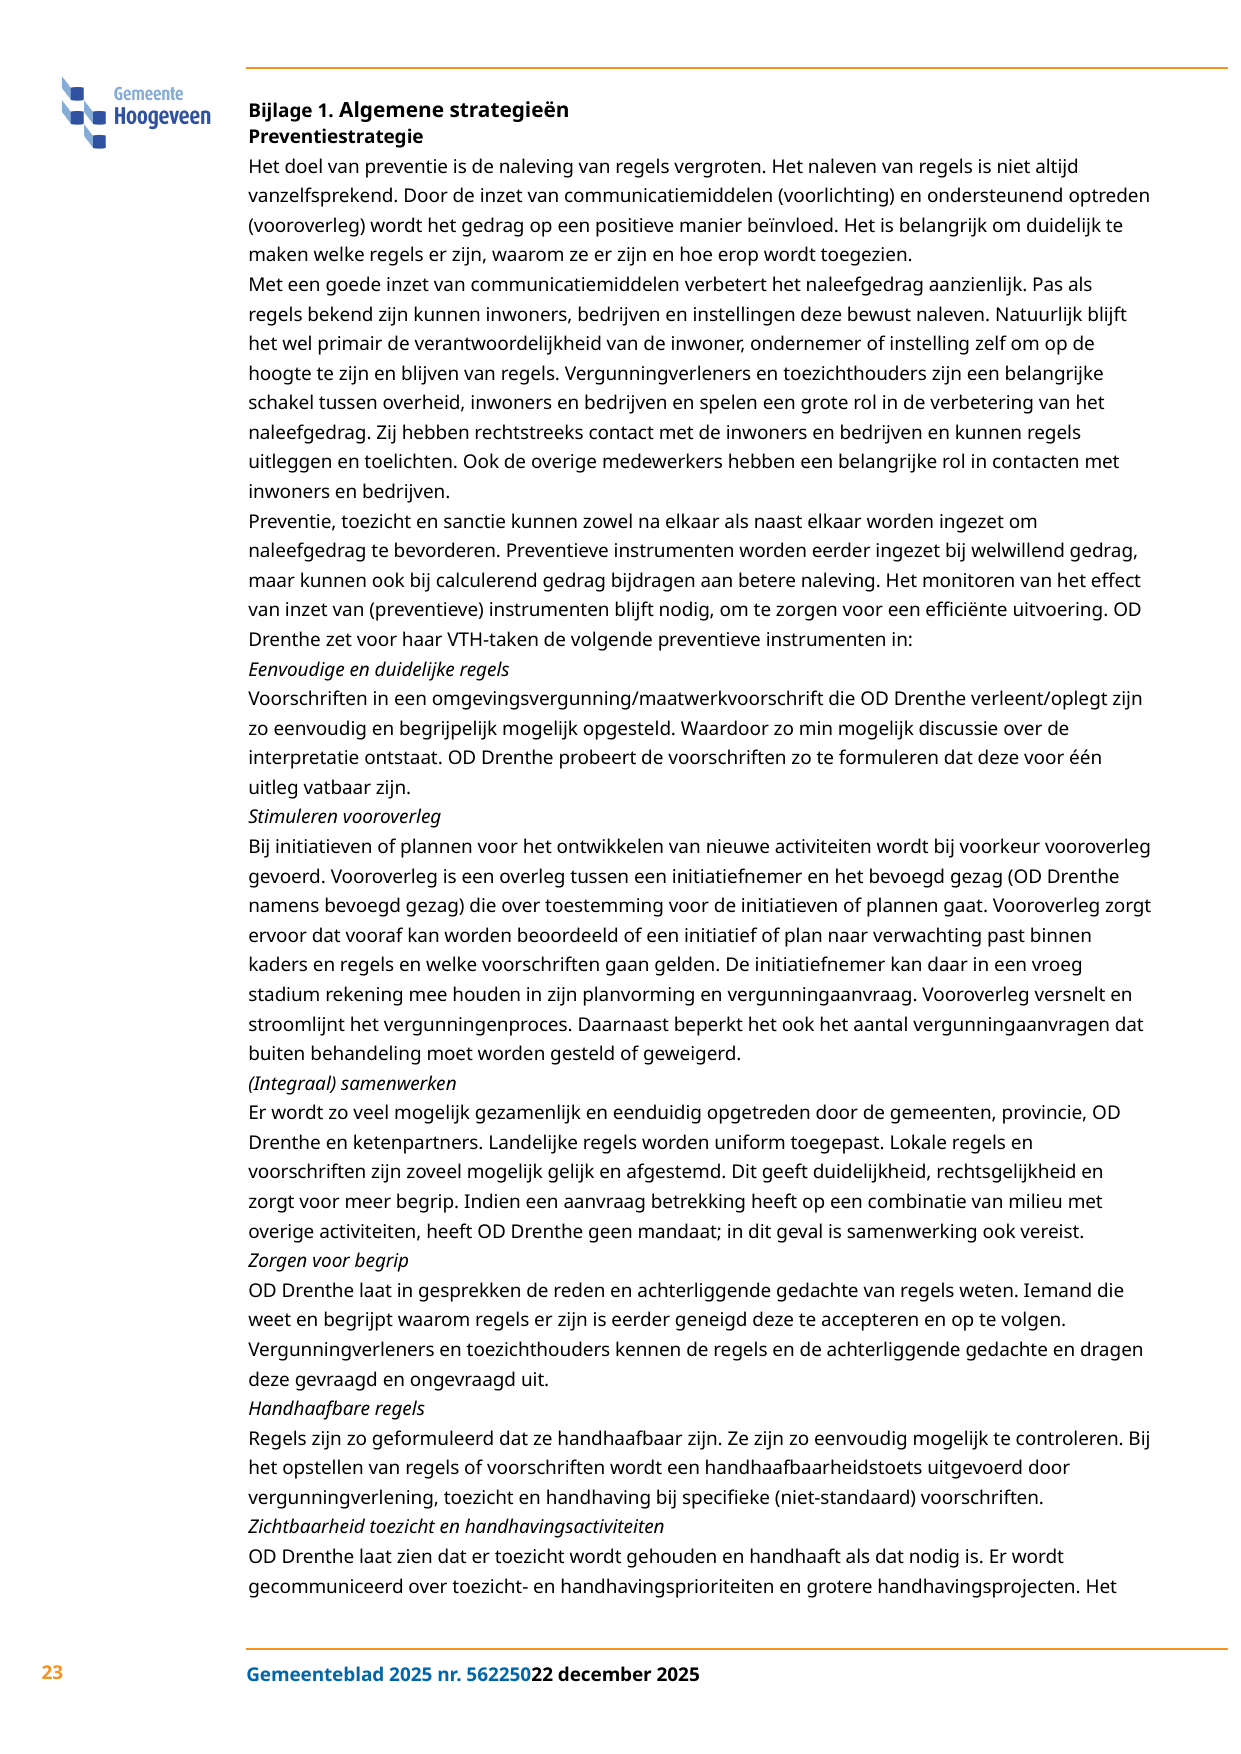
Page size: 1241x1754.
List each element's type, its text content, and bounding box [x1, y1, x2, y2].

text Bij initiatieven of plannen voor het ontwikkelen van nieuwe activiteiten wordt bij voorkeur vooroverleg gevoerd. Vooroverleg is een overleg tussen een initiatiefnemer en het bevoegd gezag (OD Drenthe namens bevoegd gezag) die over toestemming voor de initiatieven of plannen gaat. Vooroverleg zorgt ervoor dat vooraf kan worden beoordeeld of een initiatief of plan naar verwachting past binnen kaders en regels en welke voorschriften gaan gelden. De initiatiefnemer kan daar in een vroeg stadium rekening mee houden in zijn planvorming en vergunningaanvraag. Vooroverleg versnelt en stroomlijnt het vergunningenproces. Daarnaast beperkt het ook het aantal vergunningaanvragen dat buiten behandeling moet worden gesteld of geweigerd. [248, 833, 1152, 1066]
text OD Drenthe laat in gesprekken de reden en achterliggende gedachte van regels weten. Iemand die weet en begrijpt waarom regels er zijn is eerder geneigd deze te accepteren en op te volgen. Vergunningverleners en toezichthouders kennen de regels en de achterliggende gedachte en dragen deze gevraagd en ongevraagd uit. [248, 1277, 1152, 1392]
text OD Drenthe laat zien dat er toezicht wordt gehouden en handhaaft als dat nodig is. Er wordt gecommuniceerd over toezicht- en handhavingsprioriteiten en grotere handhavingsprojecten. Het [248, 1543, 1152, 1599]
text Met een goede inzet van communicatiemiddelen verbetert het naleefgedrag aanzienlijk. Pas als regels bekend zijn kunnen inwoners, bedrijven en instellingen deze bewust naleven. Natuurlijk blijft het wel primair de verantwoordelijkheid van de inwoner, ondernemer of instelling zelf om op de hoogte te zijn en blijven van regels. Vergunningverleners en toezichthouders zijn een belangrijke schakel tussen overheid, inwoners en bedrijven en spelen een grote rol in de verbetering van het naleefgedrag. Zij hebben rechtstreeks contact met de inwoners en bedrijven en kunnen regels uitleggen en toelichten. Ook de overige medewerkers hebben een belangrijke rol in contacten met inwoners en bedrijven. [248, 271, 1152, 504]
text Voorschriften in een omgevingsvergunning/maatwerkvoorschrift die OD Drenthe verleent/oplegt zijn zo eenvoudig en begrijpelijk mogelijk opgesteld. Waardoor zo min mogelijk discussie over de interpretatie ontstaat. OD Drenthe probeert de voorschriften zo te formuleren dat deze voor één uitleg vatbaar zijn. [248, 685, 1152, 800]
text Regels zijn zo geformuleerd dat ze handhaafbaar zijn. Ze zijn zo eenvoudig mogelijk te controleren. Bij het opstellen van regels of voorschriften wordt een handhaafbaarheidstoets uitgevoerd door vergunningverlening, toezicht en handhaving bij specifieke (niet-standaard) voorschriften. [248, 1425, 1152, 1510]
text Zichtbaarheid toezicht en handhavingsactiviteiten [248, 1514, 1152, 1539]
text Het doel van preventie is de naleving van regels vergroten. Het naleven van regels is niet altijd vanzelfsprekend. Door de inzet van communicatiemiddelen (voorlichting) en ondersteunend optreden (vooroverleg) wordt het gedrag op een positieve manier beïnvloed. Het is belangrijk om duidelijk te maken welke regels er zijn, waarom ze er zijn en hoe erop wordt toegezien. [248, 153, 1152, 267]
text Zorgen voor begrip [248, 1247, 1152, 1273]
text Handhaafbare regels [248, 1395, 1152, 1421]
text Preventie, toezicht en sanctie kunnen zowel na elkaar als naast elkaar worden ingezet om naleefgedrag te bevorderen. Preventieve instrumenten worden eerder ingezet bij welwillend gedrag, maar kunnen ook bij calculerend gedrag bijdragen aan betere naleving. Het monitoren van het effect van inzet van (preventieve) instrumenten blijft nodig, om te zorgen voor een efficiënte uitvoering. OD Drenthe zet voor haar VTH-taken de volgende preventieve instrumenten in: [248, 508, 1152, 652]
text (Integraal) samenwerken [248, 1070, 1152, 1096]
text Eenvoudige en duidelijke regels [248, 656, 1152, 682]
text Stimuleren vooroverleg [248, 804, 1152, 829]
text Er wordt zo veel mogelijk gezamenlijk en eenduidig opgetreden door de gemeenten, provincie, OD Drenthe en ketenpartners. Landelijke regels worden uniform toegepast. Lokale regels en voorschriften zijn zoveel mogelijk gelijk en afgestemd. Dit geeft duidelijkheid, rechtsgelijkheid en zorgt voor meer begrip. Indien een aanvraag betrekking heeft op een combinatie van milieu met overige activiteiten, heeft OD Drenthe geen mandaat; in dit geval is samenwerking ook vereist. [248, 1099, 1152, 1244]
text Bijlage 1. Algemene strategieën [248, 95, 1152, 123]
text Preventiestrategie [248, 123, 1152, 149]
picture [41, 47, 231, 172]
